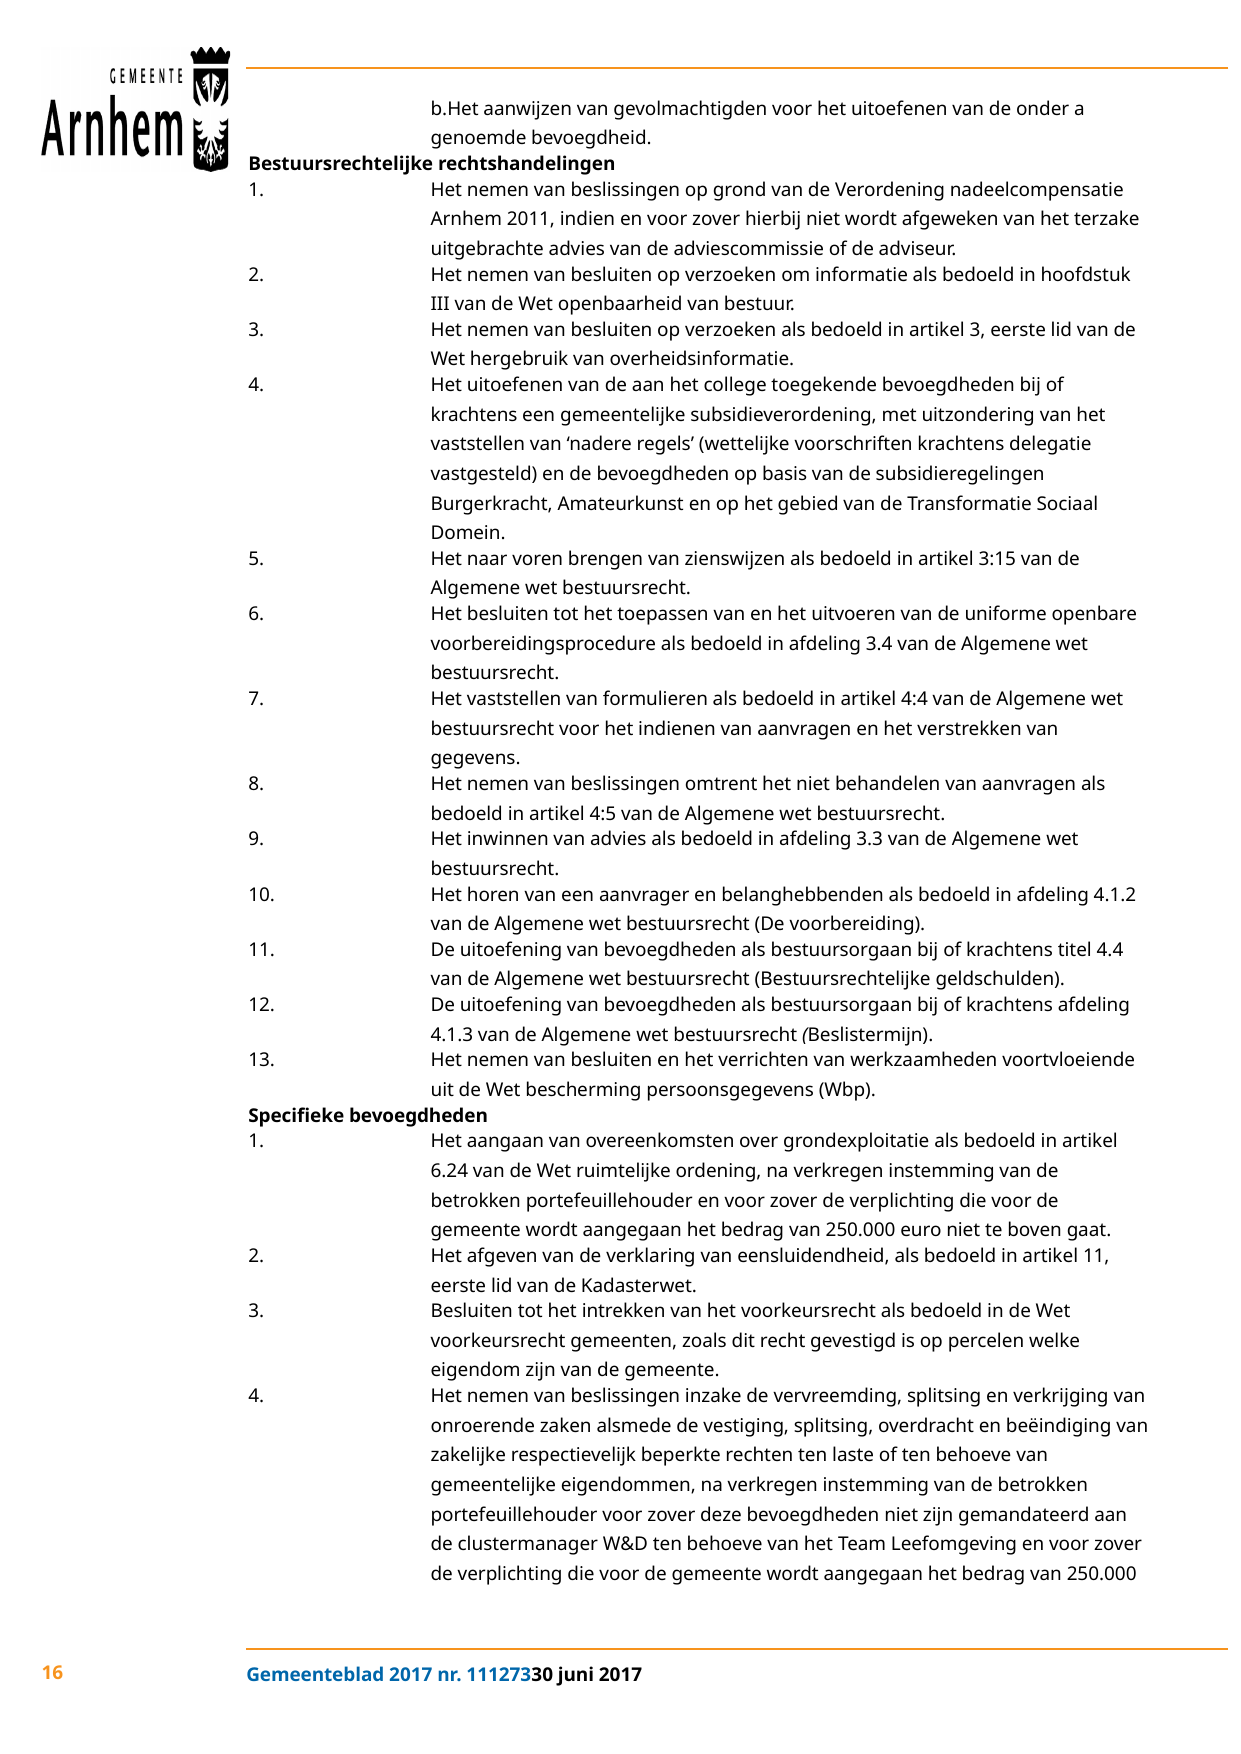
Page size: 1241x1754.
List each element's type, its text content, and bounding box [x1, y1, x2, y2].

table_cell 13. [248, 1047, 430, 1102]
table_cell Het vaststellen van formulieren als bedoeld in artikel 4:4 van de Algemene wet bestuursrecht voor het indienen van aanvragen en het verstrekken van gegevens. [430, 685, 1152, 770]
table_cell Bestuursrechtelijke rechtshandelingen [248, 150, 1152, 176]
table_cell Het nemen van besluiten op verzoeken om informatie als bedoeld in hoofdstuk III van de Wet openbaarheid van bestuur. [430, 261, 1152, 316]
table_cell Het uitoefenen van de aan het college toegekende bevoegdheden bij of krachtens een gemeentelijke subsidieverordening, met uitzondering van het vaststellen van ‘nadere regels’ (wettelijke voorschriften krachtens delegatie vastgesteld) en de bevoegdheden op basis van de subsidieregelingen Burgerkracht, Amateurkunst en op het gebied van de Transformatie Sociaal Domein. [430, 371, 1152, 545]
table_cell b.Het aanwijzen van gevolmachtigden voor het uitoefenen van de onder a genoemde bevoegdheid. [430, 95, 1152, 150]
table_cell 3. [248, 316, 430, 371]
table_cell Specifieke bevoegdheden [248, 1102, 1152, 1128]
table_cell 1. [248, 176, 430, 261]
table_cell 4. [248, 371, 430, 545]
table_cell Het afgeven van de verklaring van eensluidendheid, als bedoeld in artikel 11, eerste lid van de Kadasterwet. [430, 1242, 1152, 1297]
table_cell Het naar voren brengen van zienswijzen als bedoeld in artikel 3:15 van de Algemene wet bestuursrecht. [430, 545, 1152, 600]
table_cell Het nemen van beslissingen op grond van de Verordening nadeelcompensatie Arnhem 2011, indien en voor zover hierbij niet wordt afgeweken van het terzake uitgebrachte advies van de adviescommissie of de adviseur. [430, 176, 1152, 261]
table_cell Het nemen van beslissingen omtrent het niet behandelen van aanvragen als bedoeld in artikel 4:5 van de Algemene wet bestuursrecht. [430, 770, 1152, 825]
table_cell De uitoefening van bevoegdheden als bestuursorgaan bij of krachtens titel 4.4 van de Algemene wet bestuursrecht (Bestuursrechtelijke geldschulden). [430, 936, 1152, 991]
table_cell 5. [248, 545, 430, 600]
table_cell Het besluiten tot het toepassen van en het uitvoeren van de uniforme openbare voorbereidingsprocedure als bedoeld in afdeling 3.4 van de Algemene wet bestuursrecht. [430, 600, 1152, 685]
table_cell 2. [248, 1242, 430, 1297]
table_cell Het horen van een aanvrager en belanghebbenden als bedoeld in afdeling 4.1.2 van de Algemene wet bestuursrecht (De voorbereiding). [430, 881, 1152, 936]
table_cell 4. [248, 1383, 430, 1586]
table_cell 2. [248, 261, 430, 316]
table_cell De uitoefening van bevoegdheden als bestuursorgaan bij of krachtens afdeling 4.1.3 van de Algemene wet bestuursrecht (Beslistermijn). [430, 991, 1152, 1047]
table_cell Het nemen van beslissingen inzake de vervreemding, splitsing en verkrijging van onroerende zaken alsmede de vestiging, splitsing, overdracht en beëindiging van zakelijke respectievelijk beperkte rechten ten laste of ten behoeve van gemeentelijke eigendommen, na verkregen instemming van de betrokken portefeuillehouder voor zover deze bevoegdheden niet zijn gemandateerd aan de clustermanager W&D ten behoeve van het Team Leefomgeving en voor zover de verplichting die voor de gemeente wordt aangegaan het bedrag van 250.000 [430, 1383, 1152, 1586]
picture [41, 47, 231, 172]
table_cell 9. [248, 825, 430, 881]
table_cell 3. [248, 1298, 430, 1382]
table_cell 11. [248, 936, 430, 991]
table_cell 12. [248, 991, 430, 1047]
table_cell [248, 95, 430, 150]
table_cell Besluiten tot het intrekken van het voorkeursrecht als bedoeld in de Wet voorkeursrecht gemeenten, zoals dit recht gevestigd is op percelen welke eigendom zijn van de gemeente. [430, 1298, 1152, 1382]
table_cell 1. [248, 1128, 430, 1242]
table_cell 8. [248, 770, 430, 825]
table_cell Het nemen van besluiten op verzoeken als bedoeld in artikel 3, eerste lid van de Wet hergebruik van overheidsinformatie. [430, 316, 1152, 371]
table_cell 7. [248, 685, 430, 770]
table_cell 6. [248, 600, 430, 685]
table_cell Het inwinnen van advies als bedoeld in afdeling 3.3 van de Algemene wet bestuursrecht. [430, 825, 1152, 881]
table_cell 10. [248, 881, 430, 936]
table_cell Het aangaan van overeenkomsten over grondexploitatie als bedoeld in artikel 6.24 van de Wet ruimtelijke ordening, na verkregen instemming van de betrokken portefeuillehouder en voor zover de verplichting die voor de gemeente wordt aangegaan het bedrag van 250.000 euro niet te boven gaat. [430, 1128, 1152, 1242]
table_cell Het nemen van besluiten en het verrichten van werkzaamheden voortvloeiende uit de Wet bescherming persoonsgegevens (Wbp). [430, 1047, 1152, 1102]
